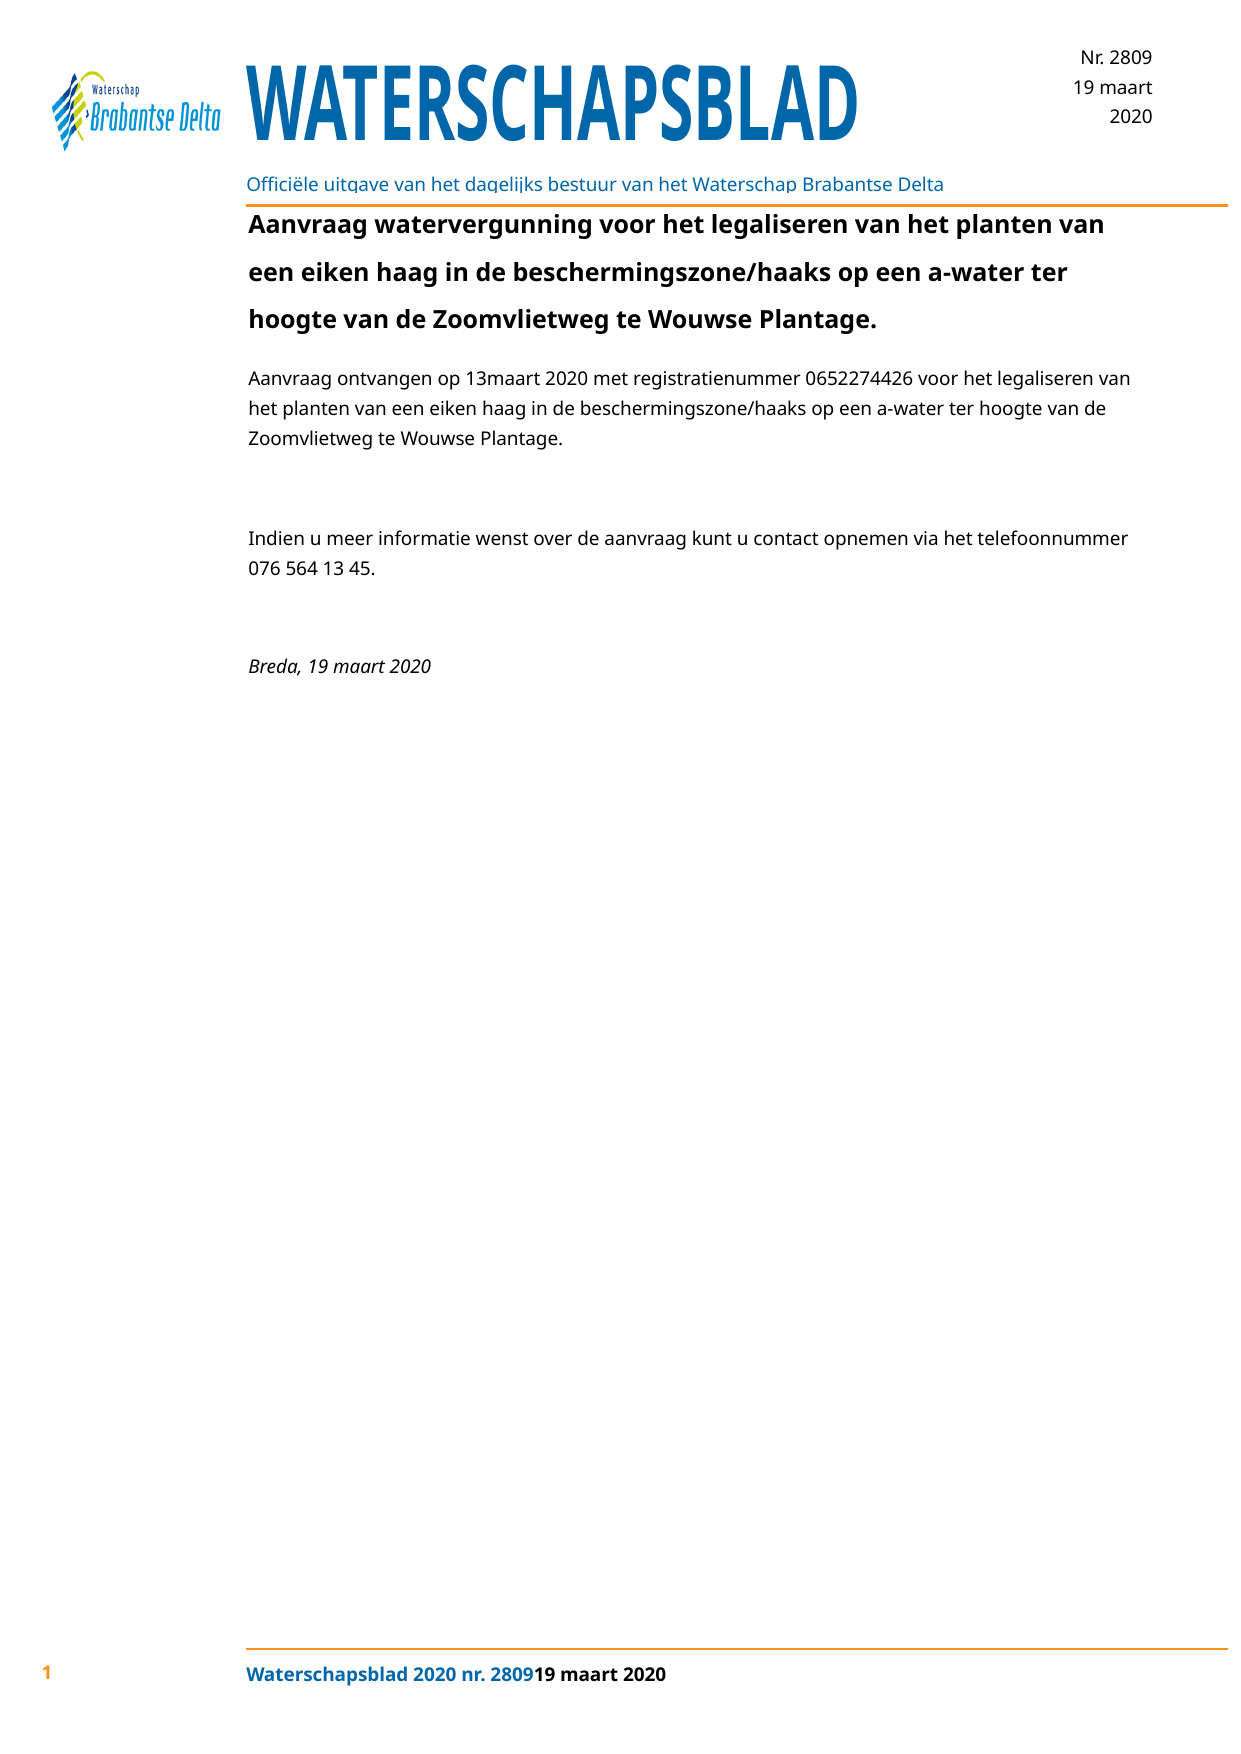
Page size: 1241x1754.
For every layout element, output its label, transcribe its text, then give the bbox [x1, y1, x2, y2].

text Aanvraag ontvangen op 13maart 2020 met registratienummer 0652274426 voor het legaliseren van het planten van een eiken haag in de beschermingszone/haaks op een a-water ter hoogte van de Zoomvlietweg te Wouwse Plantage. [248, 366, 1152, 450]
picture [41, 47, 231, 172]
text Aanvraag watervergunning voor het legaliseren van het planten van een eiken haag in de beschermingszone/haaks op een a-water ter hoogte van de Zoomvlietweg te Wouwse Plantage. [248, 207, 1152, 336]
text Indien u meer informatie wenst over de aanvraag kunt u contact opnemen via het telefoonnummer 076 564 13 45. [248, 526, 1152, 581]
text Breda, 19 maart 2020 [248, 653, 1152, 679]
